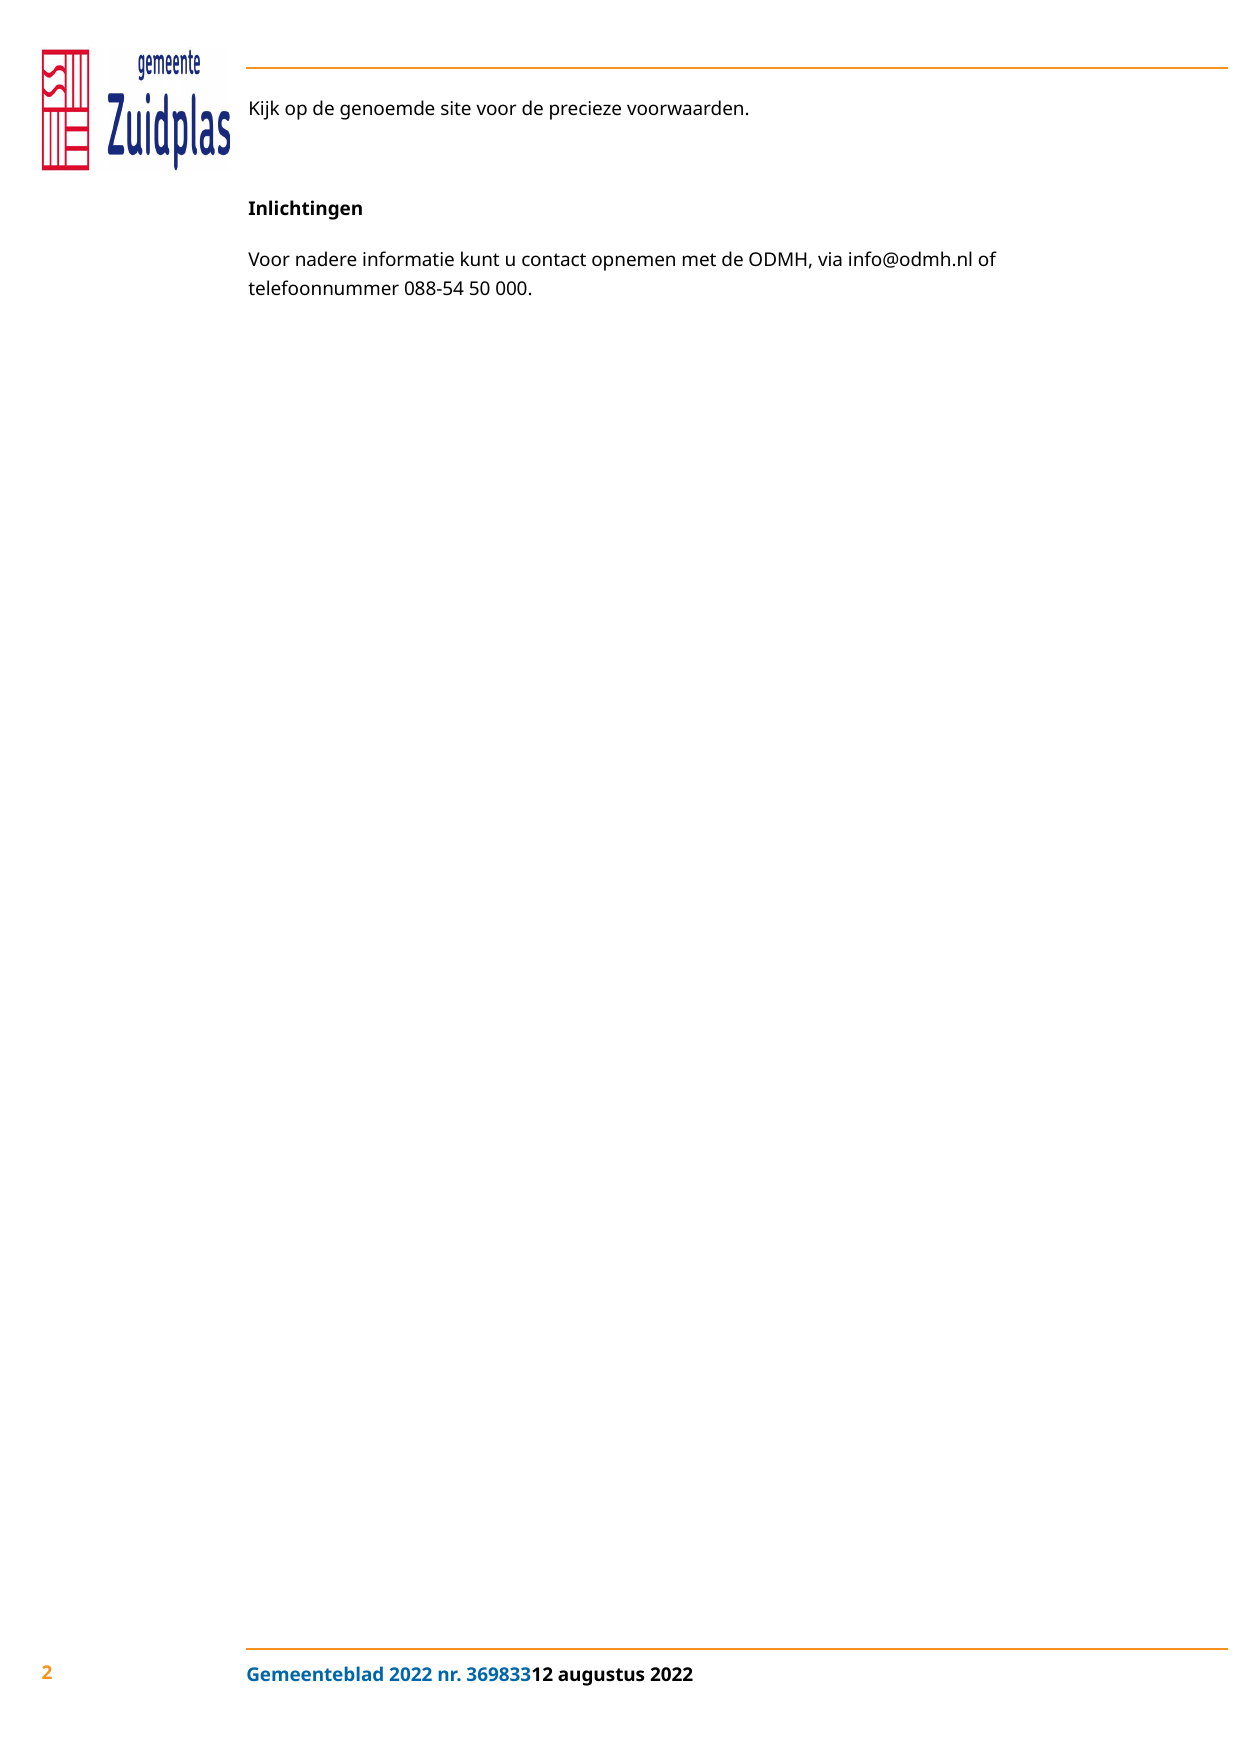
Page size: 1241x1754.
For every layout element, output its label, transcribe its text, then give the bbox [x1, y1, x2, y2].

text Voor nadere informatie kunt u contact opnemen met de ODMH, via info@odmh.nl of telefoonnummer 088-54 50 000. [248, 246, 1152, 301]
picture [41, 47, 231, 172]
text Kijk op de genoemde site voor de precieze voorwaarden. [248, 95, 1152, 121]
text Inlichtingen [248, 196, 1152, 221]
